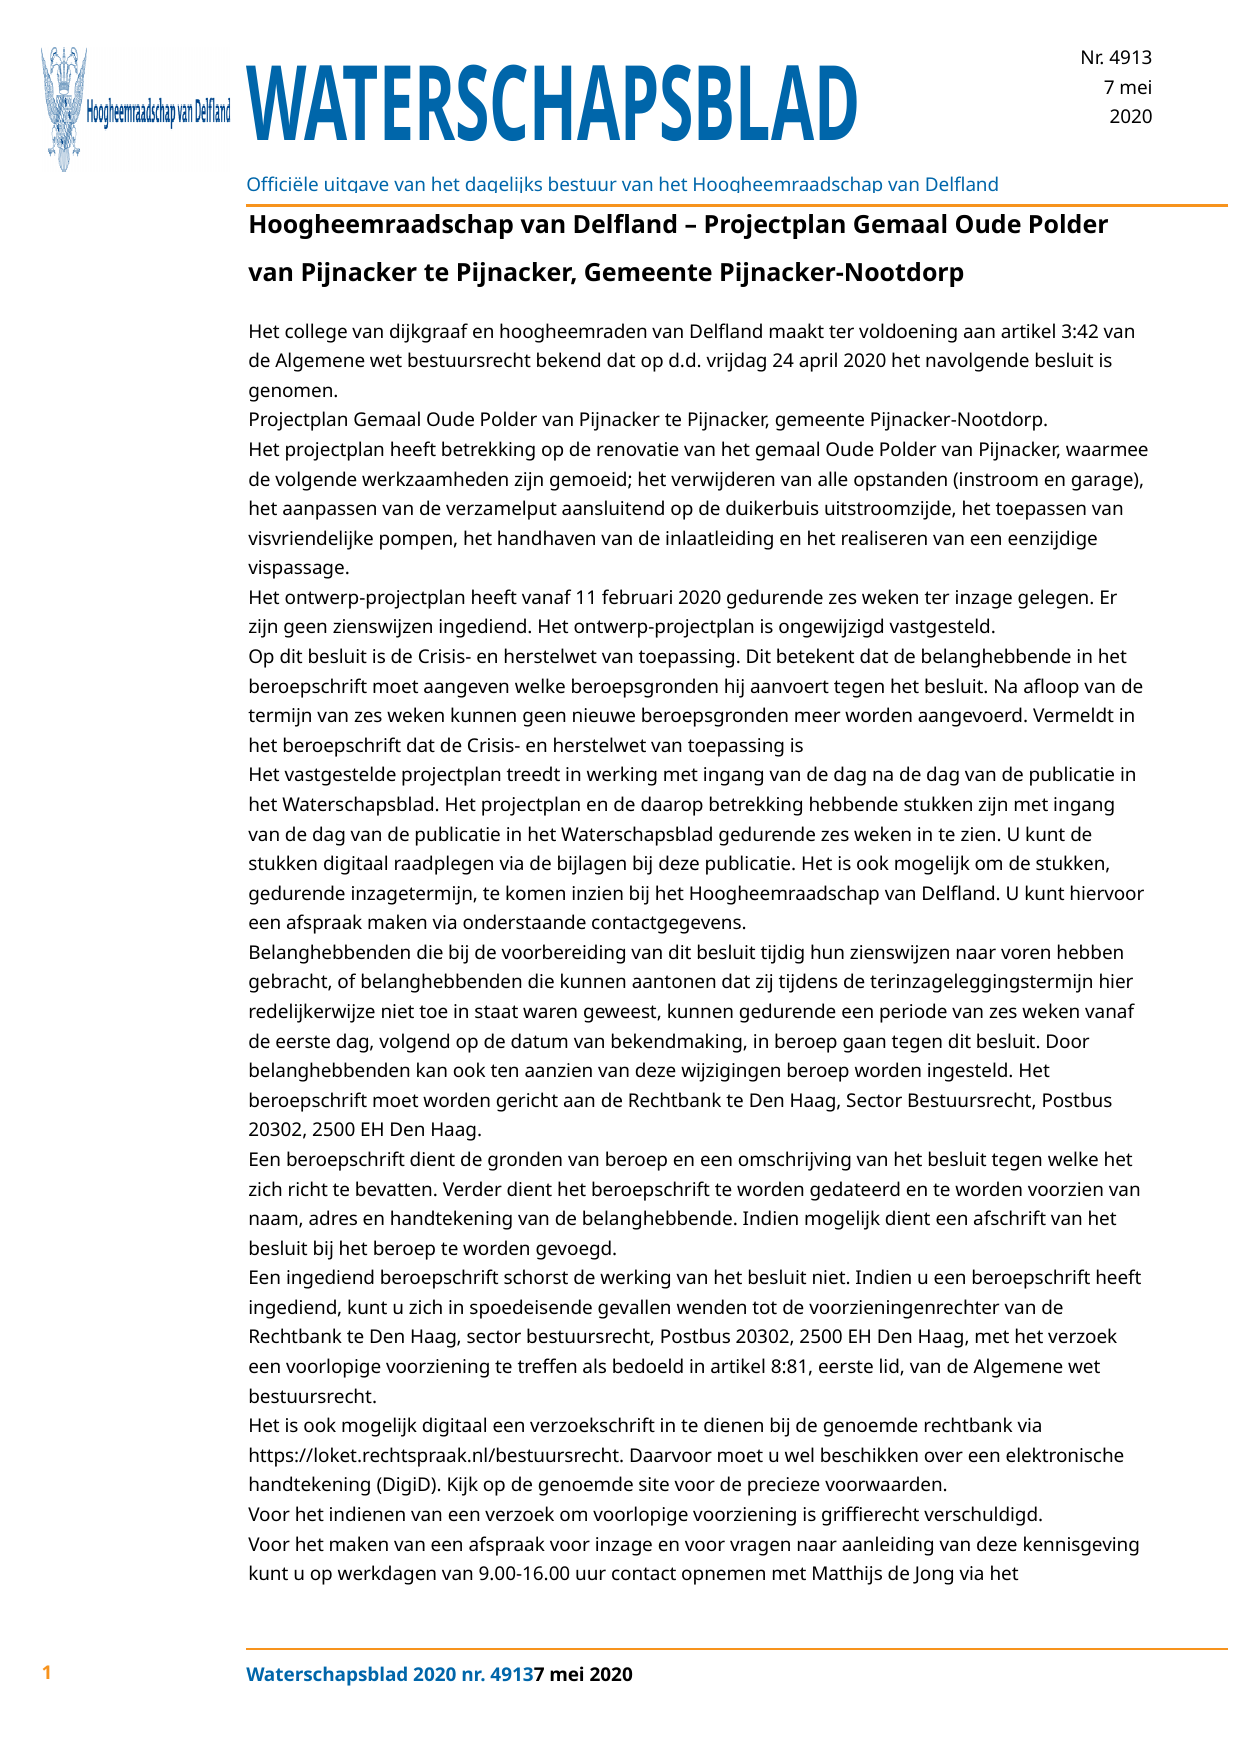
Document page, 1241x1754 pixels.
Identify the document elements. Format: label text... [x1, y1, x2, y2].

text Het ontwerp-projectplan heeft vanaf 11 februari 2020 gedurende zes weken ter inzage gelegen. Er zijn geen zienswijzen ingediend. Het ontwerp-projectplan is ongewijzigd vastgesteld. [248, 584, 1152, 639]
picture [41, 47, 231, 172]
text Het vastgestelde projectplan treedt in werking met ingang van de dag na de dag van de publicatie in het Waterschapsblad. Het projectplan en de daarop betrekking hebbende stukken zijn met ingang van de dag van de publicatie in het Waterschapsblad gedurende zes weken in te zien. U kunt de stukken digitaal raadplegen via de bijlagen bij deze publicatie. Het is ook mogelijk om de stukken, gedurende inzagetermijn, te komen inzien bij het Hoogheemraadschap van Delfland. U kunt hiervoor een afspraak maken via onderstaande contactgegevens. [248, 762, 1152, 935]
text Belanghebbenden die bij de voorbereiding van dit besluit tijdig hun zienswijzen naar voren hebben gebracht, of belanghebbenden die kunnen aantonen dat zij tijdens de terinzageleggingstermijn hier redelijkerwijze niet toe in staat waren geweest, kunnen gedurende een periode van zes weken vanaf de eerste dag, volgend op de datum van bekendmaking, in beroep gaan tegen dit besluit. Door belanghebbenden kan ook ten aanzien van deze wijzigingen beroep worden ingesteld. Het beroepschrift moet worden gericht aan de Rechtbank te Den Haag, Sector Bestuursrecht, Postbus 20302, 2500 EH Den Haag. [248, 939, 1152, 1142]
text Een ingediend beroepschrift schorst de werking van het besluit niet. Indien u een beroepschrift heeft ingediend, kunt u zich in spoedeisende gevallen wenden tot de voorzieningenrechter van de Rechtbank te Den Haag, sector bestuursrecht, Postbus 20302, 2500 EH Den Haag, met het verzoek een voorlopige voorziening te treffen als bedoeld in artikel 8:81, eerste lid, van de Algemene wet bestuursrecht. [248, 1264, 1152, 1409]
text Het is ook mogelijk digitaal een verzoekschrift in te dienen bij de genoemde rechtbank via https://loket.rechtspraak.nl/bestuursrecht. Daarvoor moet u wel beschikken over een elektronische handtekening (DigiD). Kijk op de genoemde site voor de precieze voorwaarden. [248, 1412, 1152, 1497]
text Een beroepschrift dient de gronden van beroep en een omschrijving van het besluit tegen welke het zich richt te bevatten. Verder dient het beroepschrift te worden gedateerd en te worden voorzien van naam, adres en handtekening van de belanghebbende. Indien mogelijk dient een afschrift van het besluit bij het beroep te worden gevoegd. [248, 1146, 1152, 1261]
text Op dit besluit is de Crisis- en herstelwet van toepassing. Dit betekent dat de belanghebbende in het beroepschrift moet aangeven welke beroepsgronden hij aanvoert tegen het besluit. Na afloop van de termijn van zes weken kunnen geen nieuwe beroepsgronden meer worden aangevoerd. Vermeldt in het beroepschrift dat de Crisis- en herstelwet van toepassing is [248, 643, 1152, 758]
text Voor het maken van een afspraak voor inzage en voor vragen naar aanleiding van deze kennisgeving kunt u op werkdagen van 9.00-16.00 uur contact opnemen met Matthijs de Jong via het [248, 1531, 1152, 1586]
text Het college van dijkgraaf en hoogheemraden van Delfland maakt ter voldoening aan artikel 3:42 van de Algemene wet bestuursrecht bekend dat op d.d. vrijdag 24 april 2020 het navolgende besluit is genomen. [248, 318, 1152, 403]
text Hoogheemraadschap van Delfland – Projectplan Gemaal Oude Polder van Pijnacker te Pijnacker, Gemeente Pijnacker-Nootdorp [248, 207, 1152, 288]
text Projectplan Gemaal Oude Polder van Pijnacker te Pijnacker, gemeente Pijnacker-Nootdorp. [248, 407, 1152, 432]
text Het projectplan heeft betrekking op de renovatie van het gemaal Oude Polder van Pijnacker, waarmee de volgende werkzaamheden zijn gemoeid; het verwijderen van alle opstanden (instroom en garage), het aanpassen van de verzamelput aansluitend op de duikerbuis uitstroomzijde, het toepassen van visvriendelijke pompen, het handhaven van de inlaatleiding en het realiseren van een eenzijdige vispassage. [248, 436, 1152, 580]
text Voor het indienen van een verzoek om voorlopige voorziening is griffierecht verschuldigd. [248, 1501, 1152, 1527]
